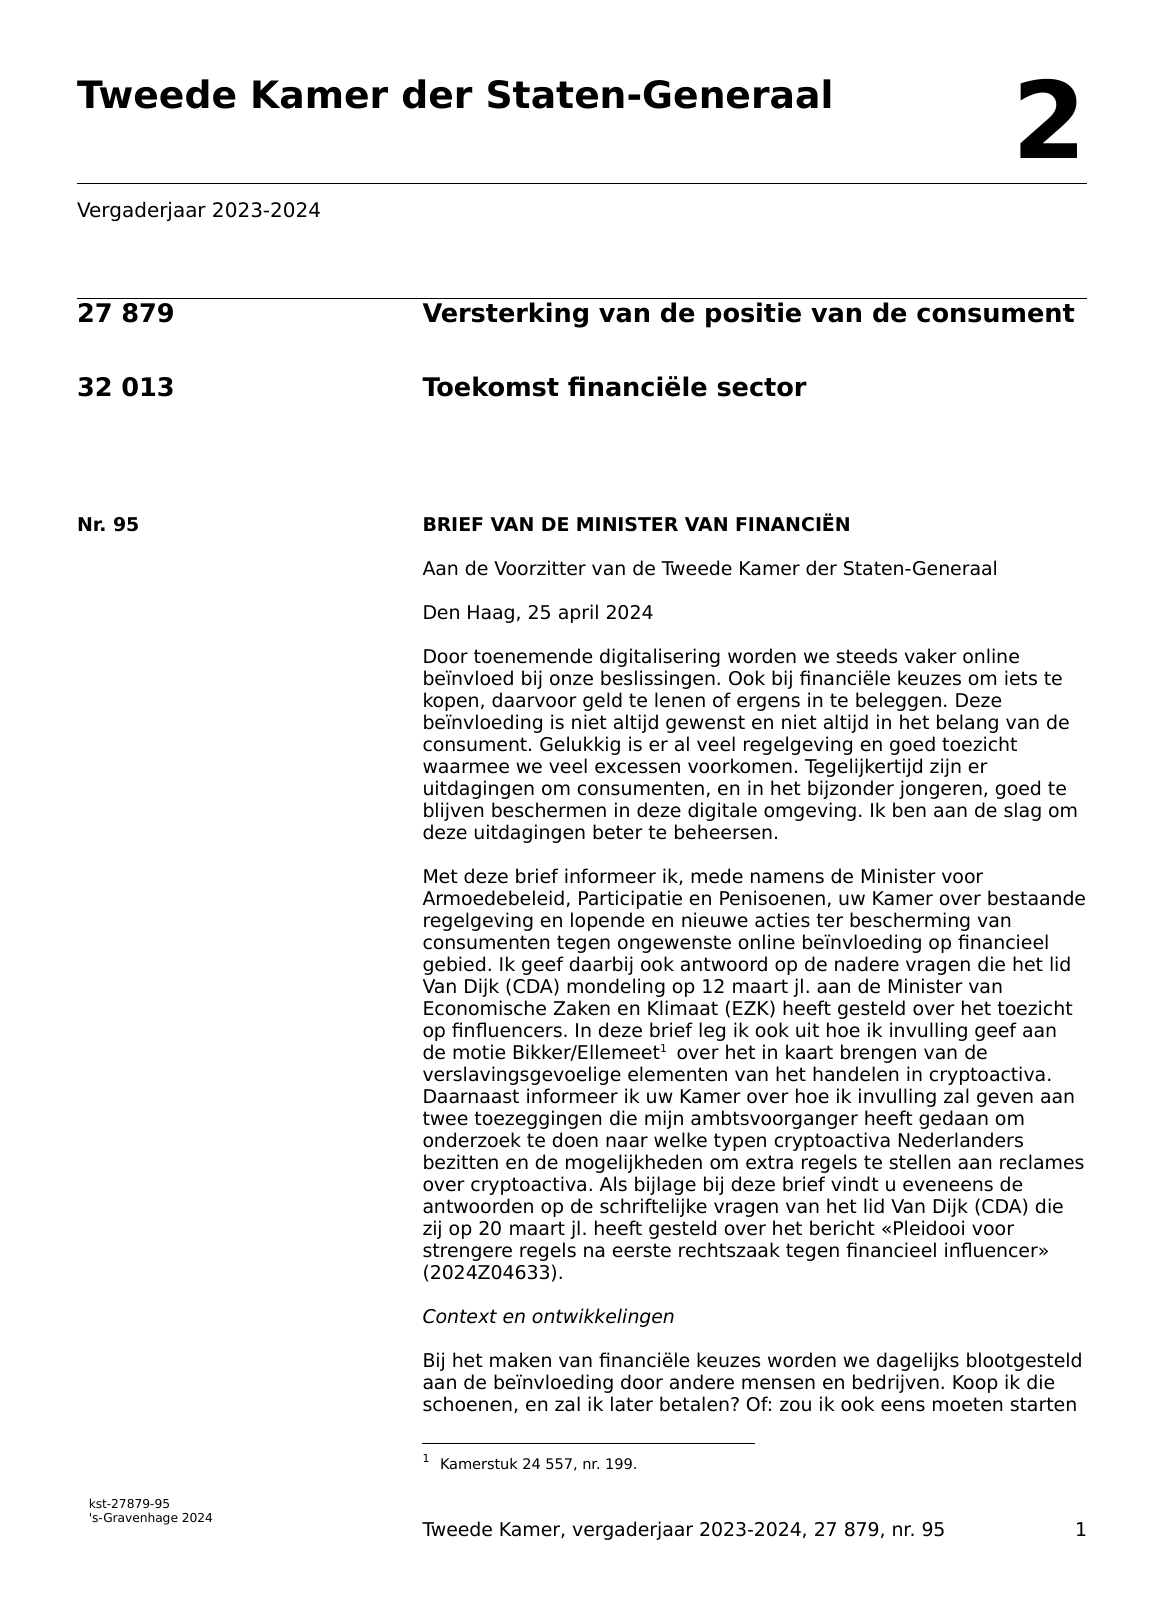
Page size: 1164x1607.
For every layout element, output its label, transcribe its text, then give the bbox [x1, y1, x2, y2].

table_header 2 [886, 59, 1087, 183]
subtitle 32 013 Toekomst financiële sector [77, 373, 1087, 403]
subtitle 27 879 Versterking van de positie van de consument [77, 299, 1087, 329]
text Bij het maken van financiële keuzes worden we dagelijks blootgesteld aan de beïnvloeding door andere mensen en bedrijven. Koop ik die schoenen, en zal ik later betalen? Of: zou ik ook eens moeten starten [422, 1350, 1087, 1416]
text Aan de Voorzitter van de Tweede Kamer der Staten-Generaal [422, 558, 1087, 580]
text Door toenemende digitalisering worden we steeds vaker online beïnvloed bij onze beslissingen. Ook bij financiële keuzes om iets te kopen, daarvoor geld te lenen of ergens in te beleggen. Deze beïnvloeding is niet altijd gewenst en niet altijd in het belang van de consument. Gelukkig is er al veel regelgeving en goed toezicht waarmee we veel excessen voorkomen. Tegelijkertijd zijn er uitdagingen om consumenten, en in het bijzonder jongeren, goed te blijven beschermen in deze digitale omgeving. Ik ben aan de slag om deze uitdagingen beter te beheersen. [422, 646, 1087, 844]
subtitle Nr. 95 BRIEF VAN DE MINISTER VAN FINANCIËN [77, 514, 1087, 536]
text Kamerstuk 24 557, nr. 199. [422, 1452, 1087, 1474]
subtitle Context en ontwikkelingen [422, 1306, 1087, 1328]
text 's-Gravenhage 2024 [88, 1511, 323, 1525]
table_cell Vergaderjaar 2023-2024 [77, 184, 1087, 298]
text kst-27879-95 [88, 1497, 323, 1511]
table_header Tweede Kamer der Staten-Generaal [77, 59, 886, 183]
text Den Haag, 25 april 2024 [422, 602, 1087, 624]
text Met deze brief informeer ik, mede namens de Minister voor Armoedebeleid, Participatie en Penisoenen, uw Kamer over bestaande regelgeving en lopende en nieuwe acties ter bescherming van consumenten tegen ongewenste online beïnvloeding op financieel gebied. Ik geef daarbij ook antwoord op de nadere vragen die het lid Van Dijk (CDA) mondeling op 12 maart jl. aan de Minister van Economische Zaken en Klimaat (EZK) heeft gesteld over het toezicht op finfluencers. In deze brief leg ik ook uit hoe ik invulling geef aan de motie Bikker/Ellemeet over het in kaart brengen van de verslavingsgevoelige elementen van het handelen in cryptoactiva. Daarnaast informeer ik uw Kamer over hoe ik invulling zal geven aan twee toezeggingen die mijn ambtsvoorganger heeft gedaan om onderzoek te doen naar welke typen cryptoactiva Nederlanders bezitten en de mogelijkheden om extra regels te stellen aan reclames over cryptoactiva. Als bijlage bij deze brief vindt u eveneens de antwoorden op de schriftelijke vragen van het lid Van Dijk (CDA) die zij op 20 maart jl. heeft gesteld over het bericht «Pleidooi voor strengere regels na eerste rechtszaak tegen financieel influencer» (2024Z04633). [422, 866, 1087, 1284]
